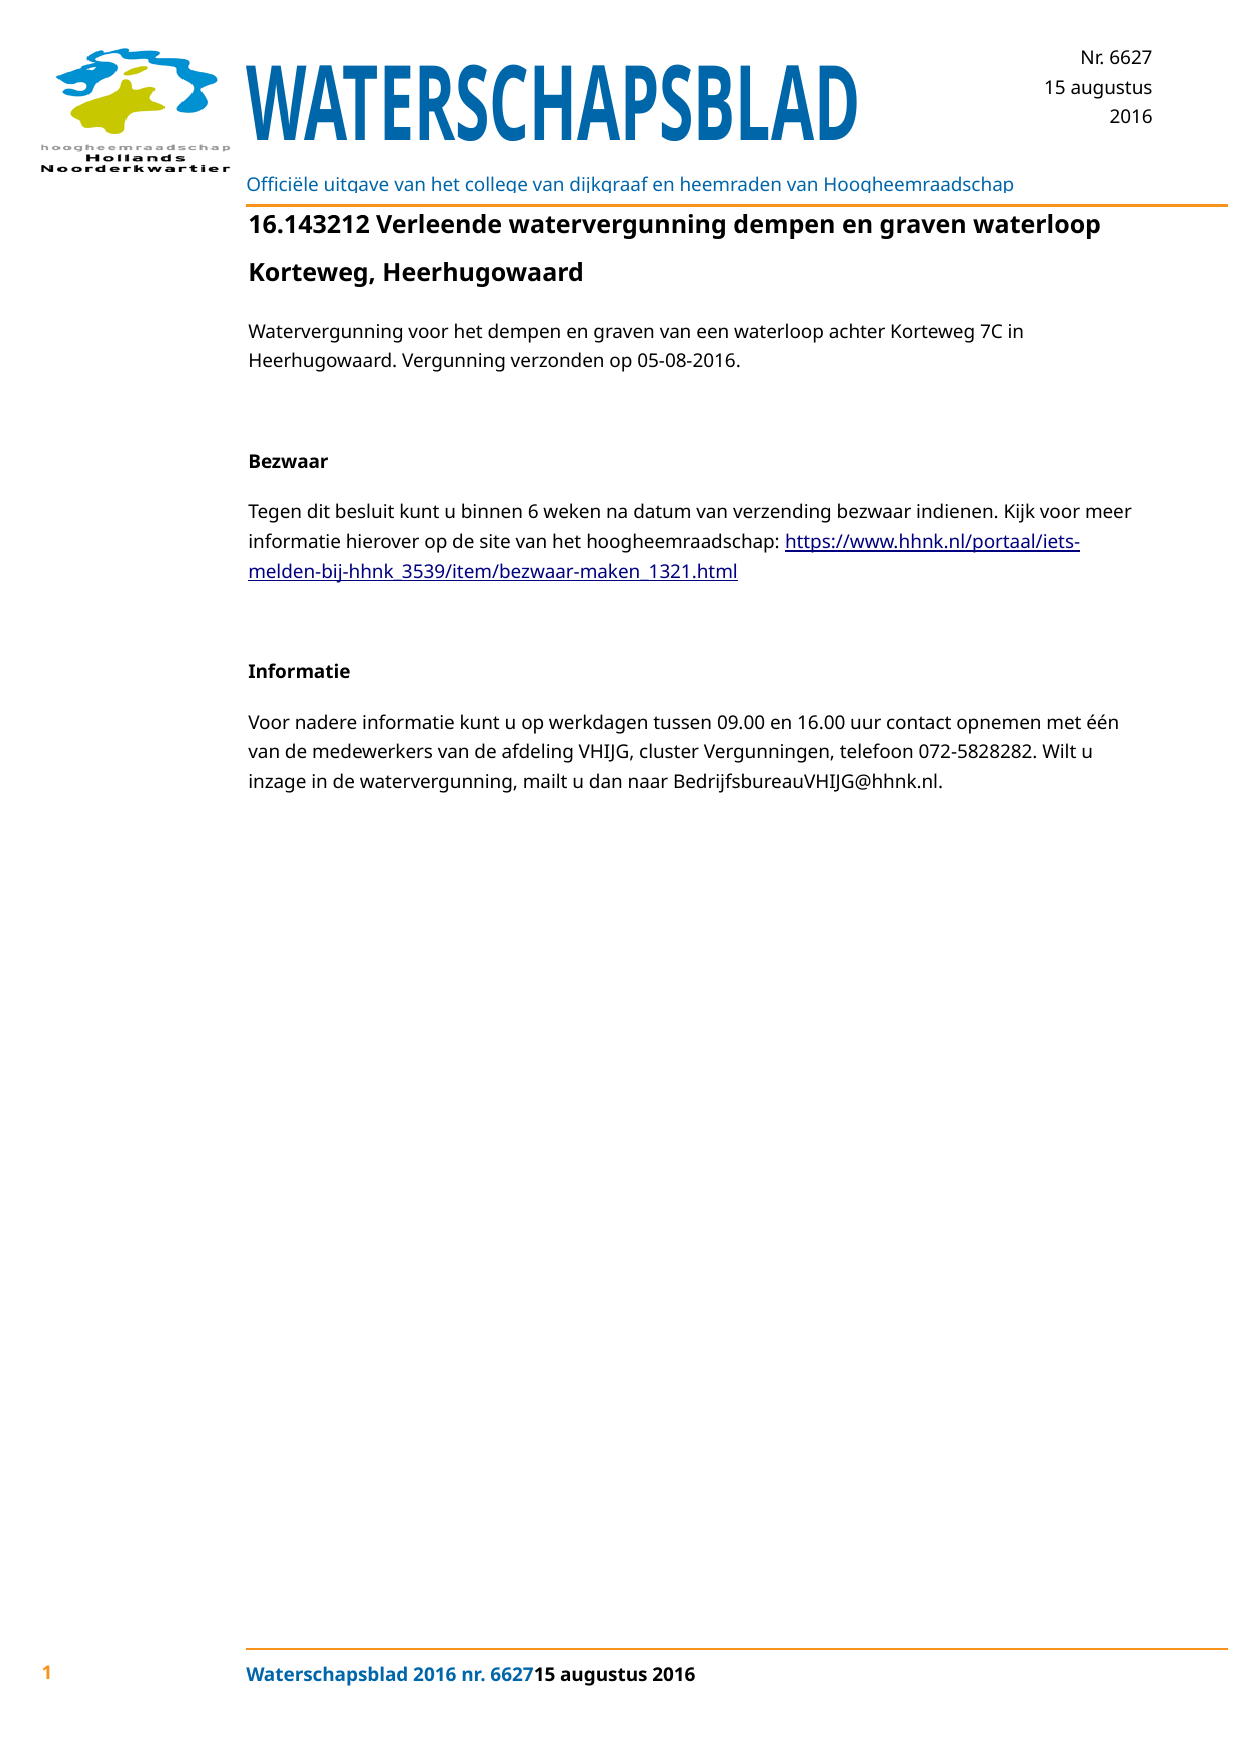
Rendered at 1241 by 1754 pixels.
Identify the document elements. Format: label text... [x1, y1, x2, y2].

text Tegen dit besluit kunt u binnen 6 weken na datum van verzending bezwaar indienen. Kijk voor meer informatie hierover op de site van het hoogheemraadschap: https://www.hhnk.nl/portaal/iets-melden-bij-hhnk_3539/item/bezwaar-maken_1321.html [248, 499, 1152, 584]
picture [41, 47, 231, 172]
text 16.143212 Verleende watervergunning dempen en graven waterloop Korteweg, Heerhugowaard [248, 207, 1152, 288]
text Informatie [248, 659, 1152, 684]
text Voor nadere informatie kunt u op werkdagen tussen 09.00 en 16.00 uur contact opnemen met één van de medewerkers van de afdeling VHIJG, cluster Vergunningen, telefoon 072-5828282. Wilt u inzage in de watervergunning, mailt u dan naar BedrijfsbureauVHIJG@hhnk.nl. [248, 709, 1152, 794]
text Watervergunning voor het dempen en graven van een waterloop achter Korteweg 7C in Heerhugowaard. Vergunning verzonden op 05-08-2016. [248, 318, 1152, 373]
text Bezwaar [248, 448, 1152, 474]
